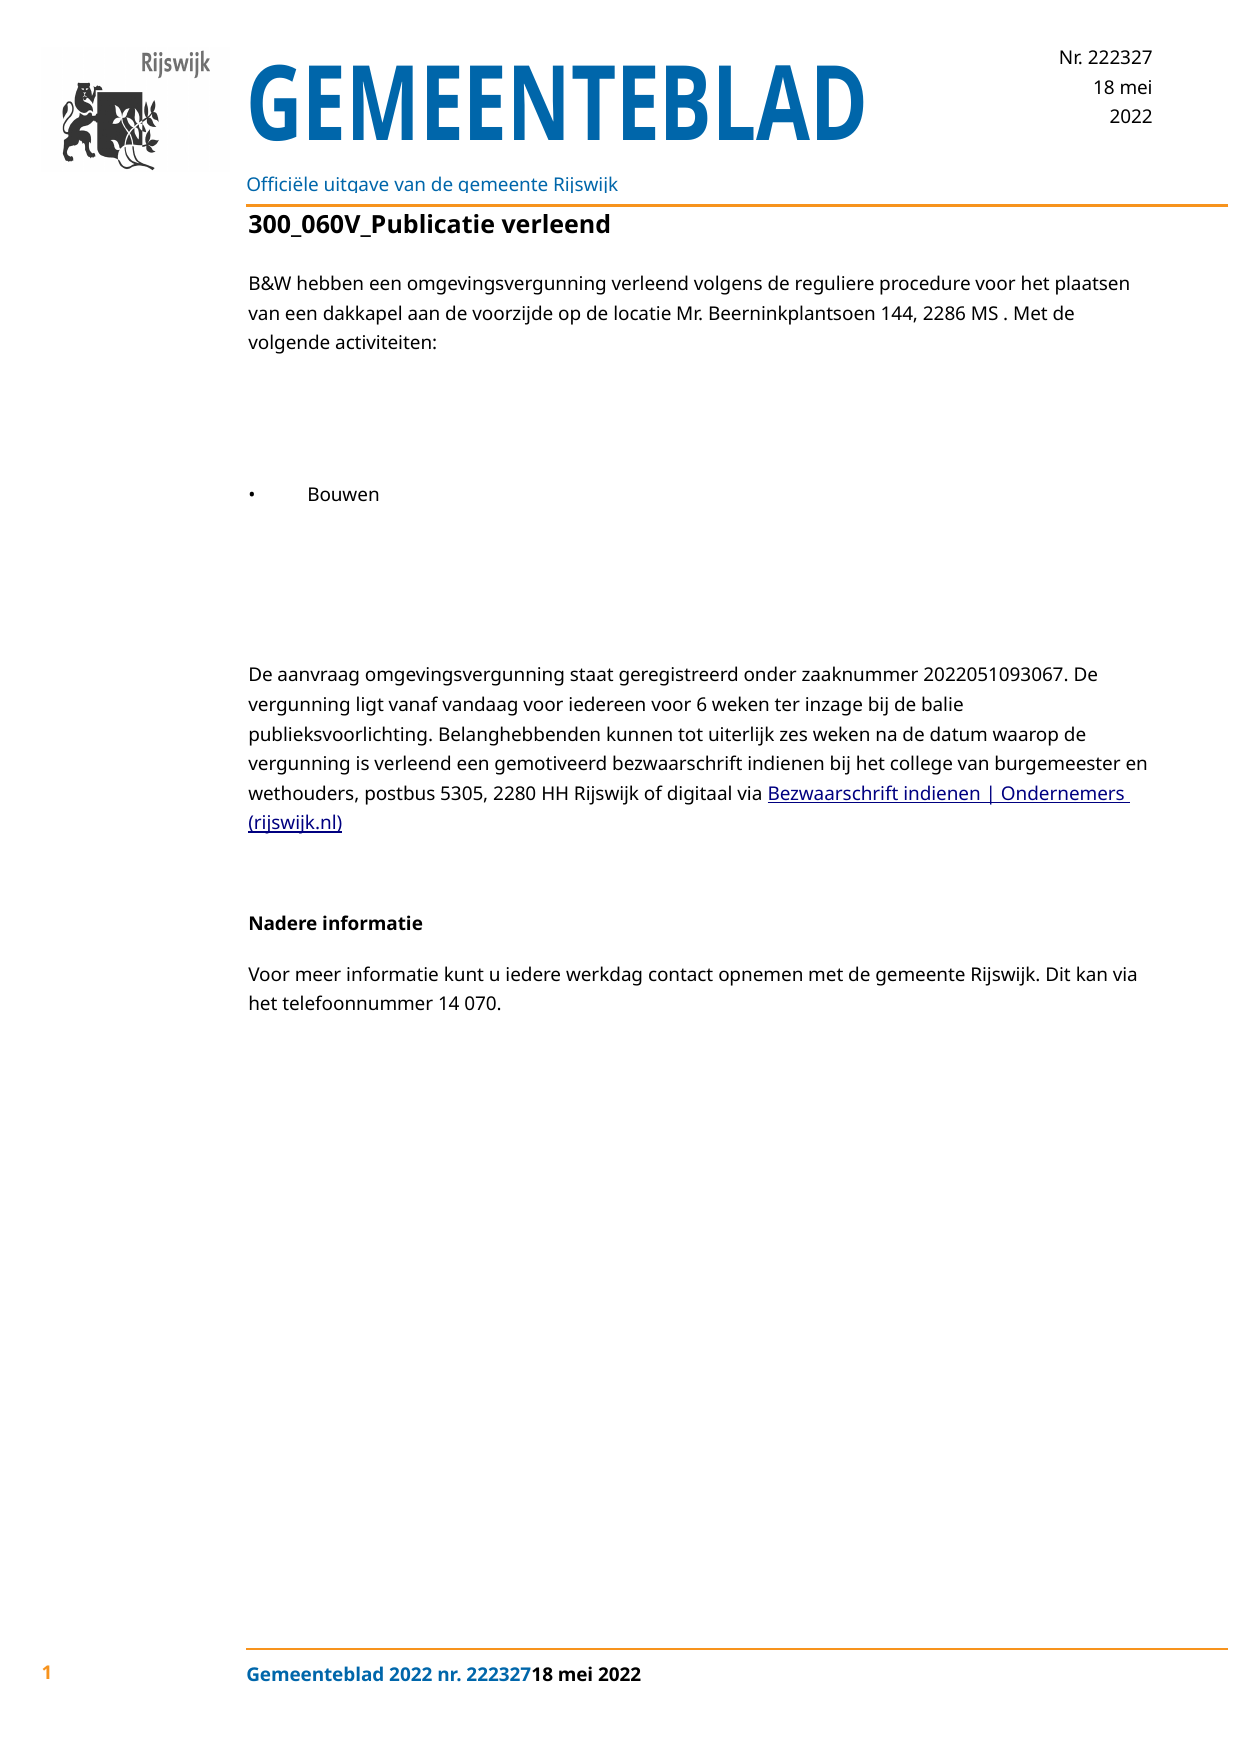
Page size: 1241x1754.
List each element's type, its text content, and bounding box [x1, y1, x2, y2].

text De aanvraag omgevingsvergunning staat geregistreerd onder zaaknummer 2022051093067. De vergunning ligt vanaf vandaag voor iedereen voor 6 weken ter inzage bij de balie publieksvoorlichting. Belanghebbenden kunnen tot uiterlijk zes weken na de datum waarop de vergunning is verleend een gemotiveerd bezwaarschrift indienen bij het college van burgemeester en wethouders, postbus 5305, 2280 HH Rijswijk of digitaal via Bezwaarschrift indienen | Ondernemers (rijswijk.nl) [248, 662, 1152, 835]
text 300_060V_Publicatie verleend [248, 207, 1152, 241]
list Bouwen [248, 481, 1152, 506]
text B&W hebben een omgevingsvergunning verleend volgens de reguliere procedure voor het plaatsen van een dakkapel aan de voorzijde op de locatie Mr. Beerninkplantsoen 144, 2286 MS . Met de volgende activiteiten: [248, 270, 1152, 355]
text Voor meer informatie kunt u iedere werkdag contact opnemen met de gemeente Rijswijk. Dit kan via het telefoonnummer 14 070. [248, 961, 1152, 1016]
text Nadere informatie [248, 910, 1152, 936]
picture [41, 47, 231, 172]
